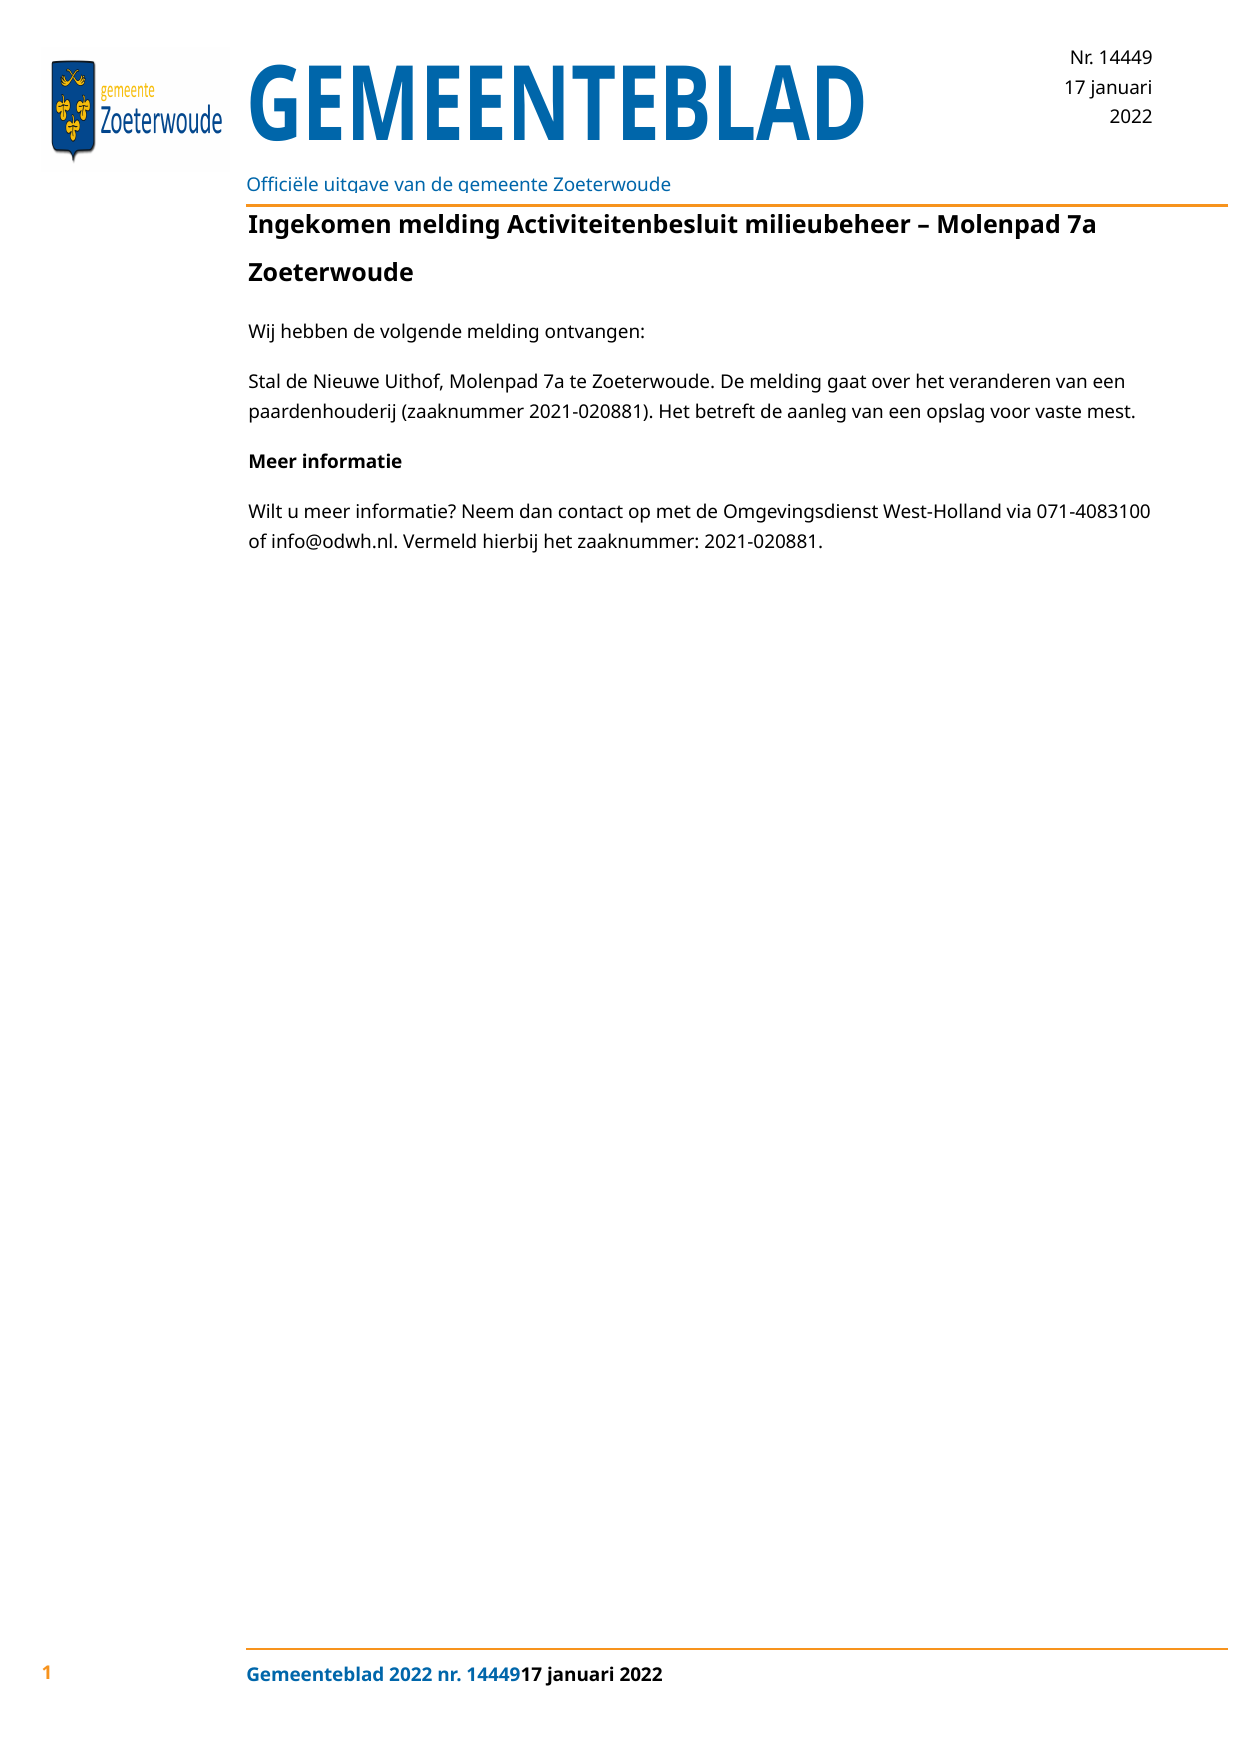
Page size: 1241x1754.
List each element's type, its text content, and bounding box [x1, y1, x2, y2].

text Wilt u meer informatie? Neem dan contact op met de Omgevingsdienst West-Holland via 071‑4083100 of info@odwh.nl. Vermeld hierbij het zaaknummer: 2021-020881. [248, 499, 1152, 554]
picture [41, 47, 231, 172]
text Stal de Nieuwe Uithof, Molenpad 7a te Zoeterwoude. De melding gaat over het veranderen van een paardenhouderij (zaaknummer 2021-020881). Het betreft de aanleg van een opslag voor vaste mest. [248, 368, 1152, 424]
text Wij hebben de volgende melding ontvangen: [248, 318, 1152, 344]
text Ingekomen melding Activiteitenbesluit milieubeheer – Molenpad 7a Zoeterwoude [248, 207, 1152, 288]
text Meer informatie [248, 448, 1152, 474]
